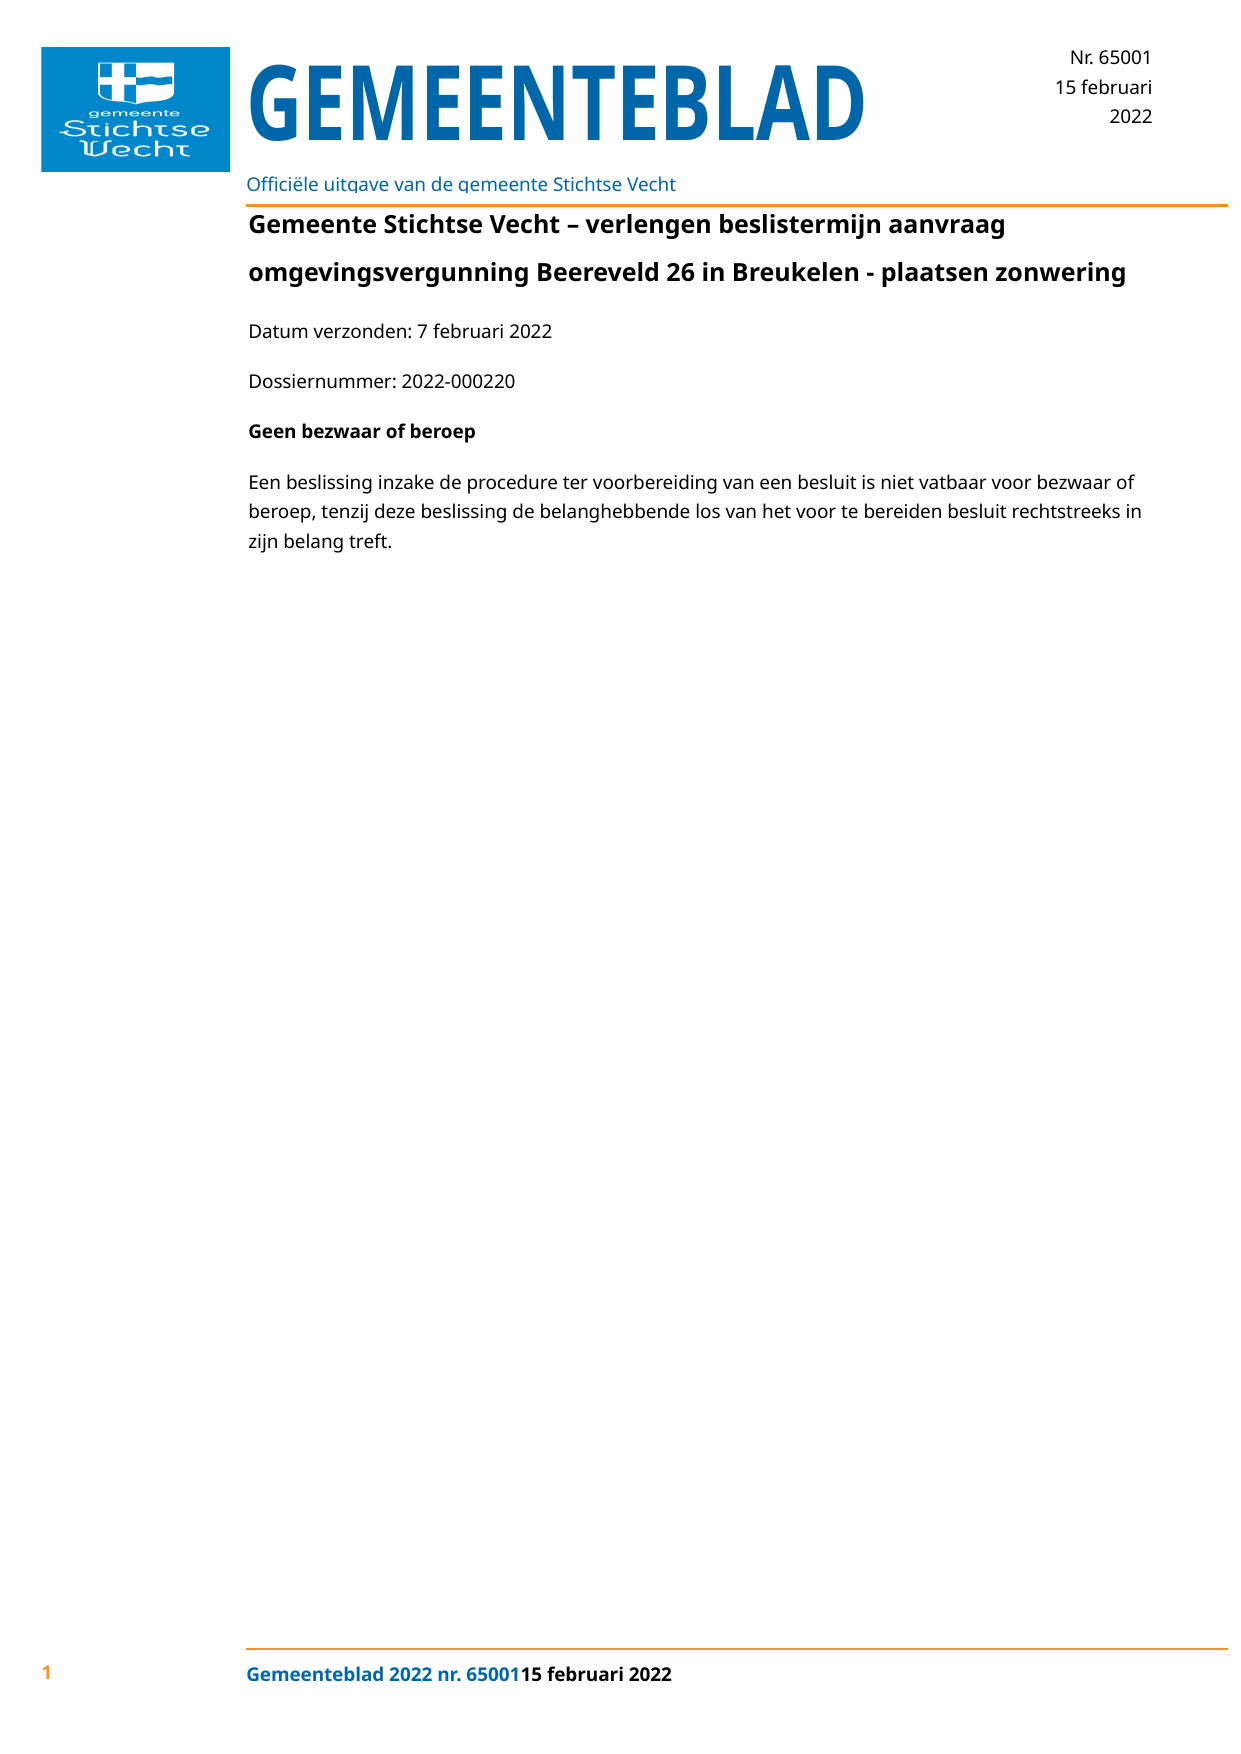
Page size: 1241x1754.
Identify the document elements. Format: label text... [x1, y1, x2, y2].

picture [99, 63, 135, 101]
text Dossiernummer: 2022-000220 [248, 368, 1152, 394]
text Gemeente Stichtse Vecht – verlengen beslistermijn aanvraag omgevingsvergunning Beereveld 26 in Breukelen - plaatsen zonwering [248, 207, 1152, 288]
picture [137, 63, 174, 103]
text Datum verzonden: 7 februari 2022 [248, 318, 1152, 344]
text Geen bezwaar of beroep [248, 419, 1152, 444]
text Een beslissing inzake de procedure ter voorbereiding van een besluit is niet vatbaar voor bezwaar of beroep, tenzij deze beslissing de belanghebbende los van het voor te bereiden besluit rechtstreeks in zijn belang treft. [248, 469, 1152, 554]
